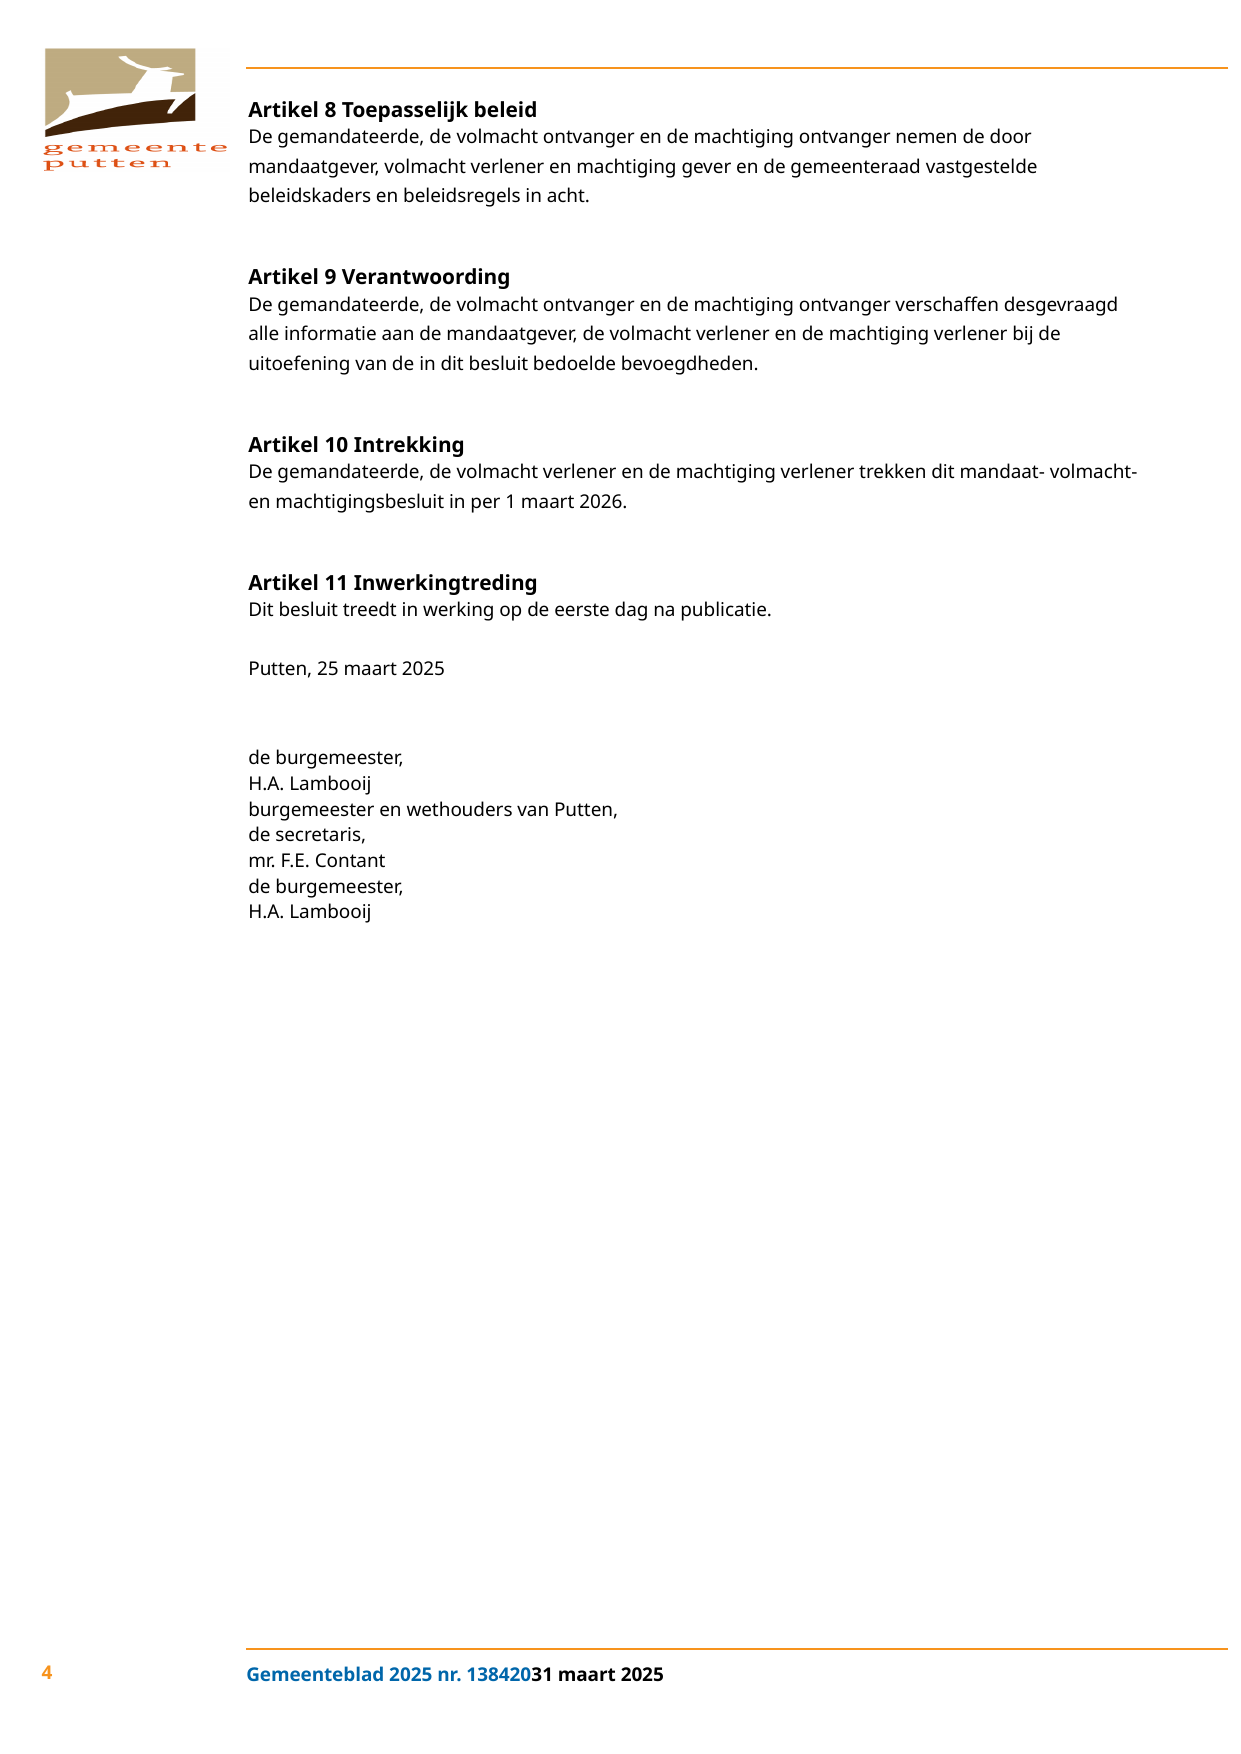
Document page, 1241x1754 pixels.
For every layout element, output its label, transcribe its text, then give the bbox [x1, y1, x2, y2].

text H.A. Lambooij [248, 899, 1152, 924]
picture [41, 47, 231, 172]
text de burgemeester, [248, 873, 1152, 899]
text De gemandateerde, de volmacht ontvanger en de machtiging ontvanger nemen de door mandaatgever, volmacht verlener en machtiging gever en de gemeenteraad vastgestelde beleidskaders en beleidsregels in acht. [248, 123, 1152, 208]
text Artikel 11 Inwerkingtreding [248, 568, 1152, 596]
text Artikel 10 Intrekking [248, 430, 1152, 458]
text De gemandateerde, de volmacht ontvanger en de machtiging ontvanger verschaffen desgevraagd alle informatie aan de mandaatgever, de volmacht verlener en de machtiging verlener bij de uitoefening van de in dit besluit bedoelde bevoegdheden. [248, 291, 1152, 376]
text De gemandateerde, de volmacht verlener en de machtiging verlener trekken dit mandaat- volmacht- en machtigingsbesluit in per 1 maart 2026. [248, 458, 1152, 514]
text Artikel 8 Toepasselijk beleid [248, 95, 1152, 123]
text mr. F.E. Contant [248, 847, 1152, 873]
text Putten, 25 maart 2025 [248, 656, 1152, 681]
text de secretaris, [248, 822, 1152, 847]
text Artikel 9 Verantwoording [248, 262, 1152, 291]
text burgemeester en wethouders van Putten, [248, 796, 1152, 822]
text de burgemeester, [248, 744, 1152, 770]
text H.A. Lambooij [248, 770, 1152, 796]
text Dit besluit treedt in werking op de eerste dag na publicatie. [248, 596, 1152, 622]
